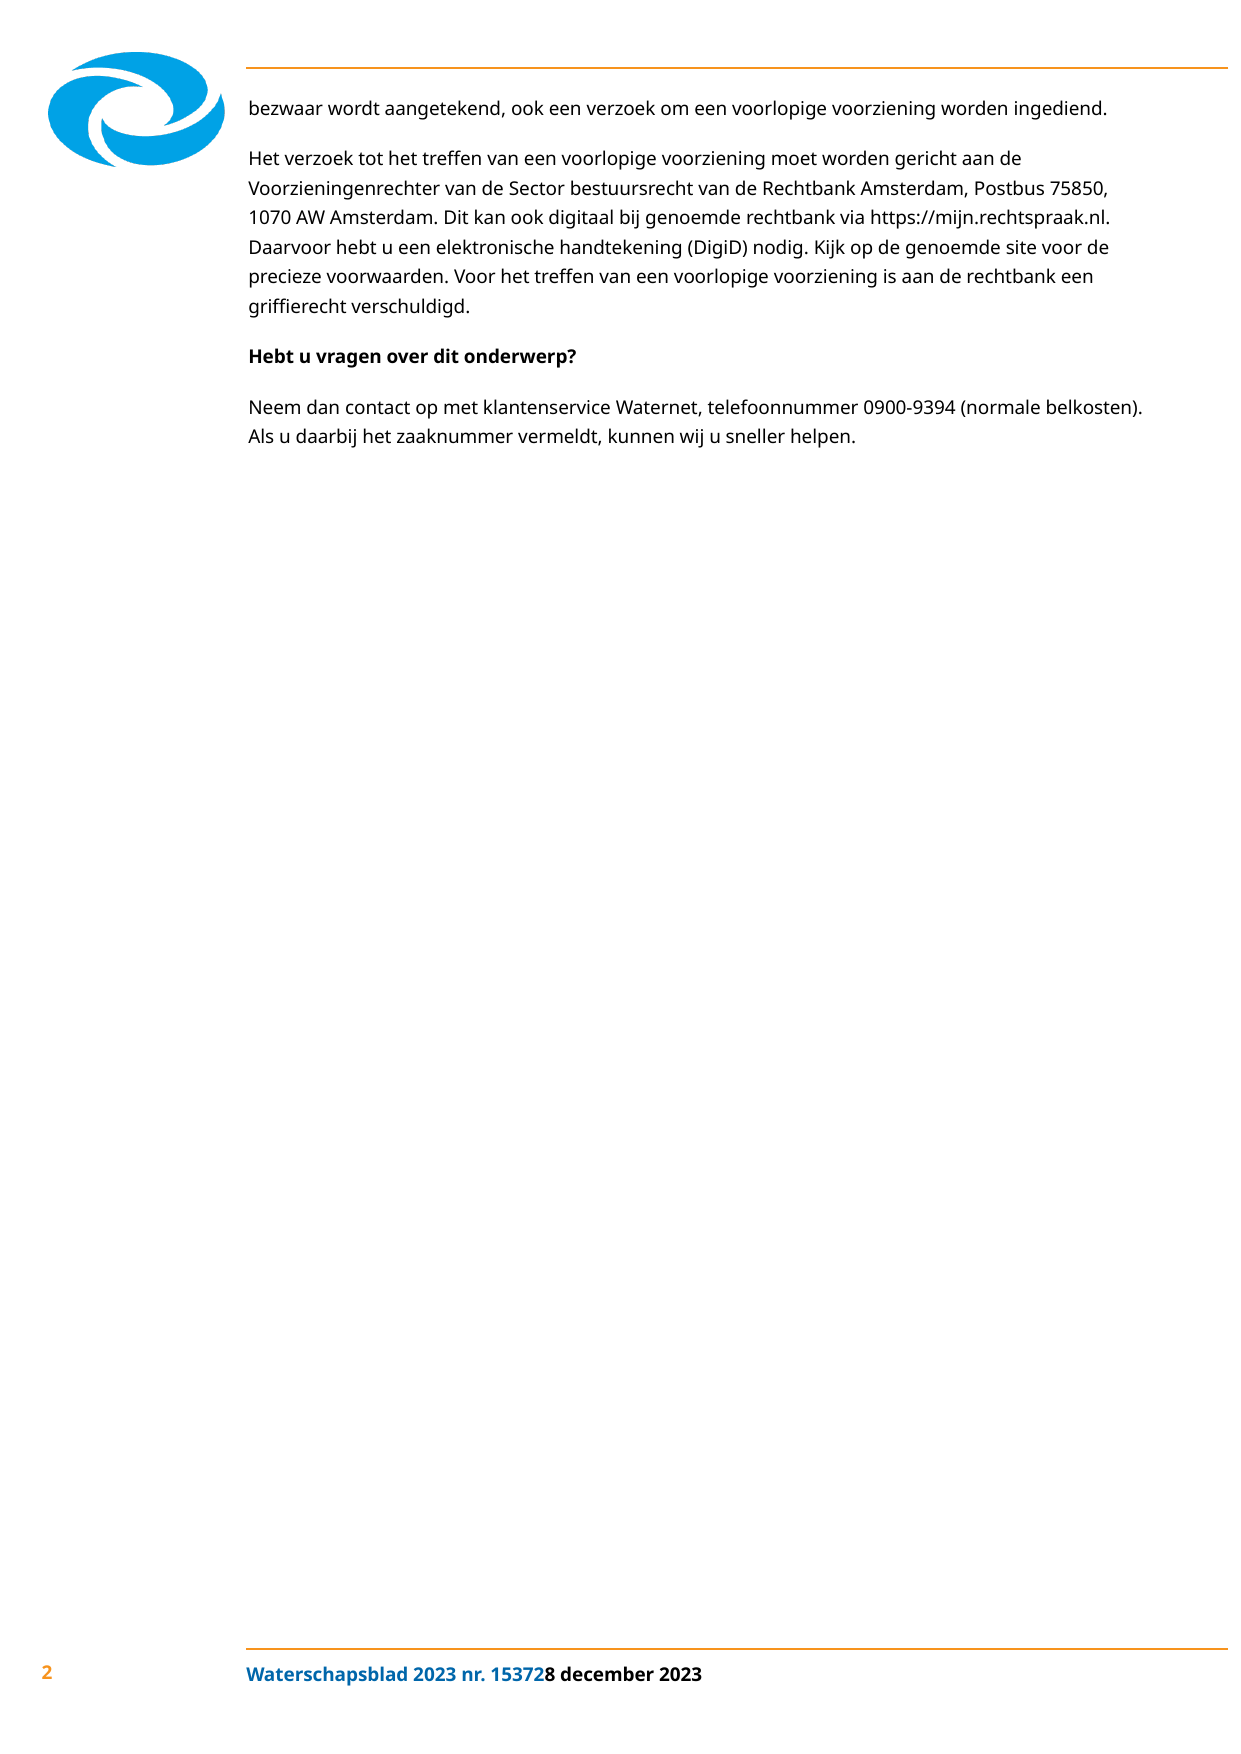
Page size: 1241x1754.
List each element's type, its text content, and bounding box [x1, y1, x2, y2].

text Hebt u vragen over dit onderwerp? [248, 343, 1152, 369]
picture [41, 47, 231, 172]
text Het verzoek tot het treffen van een voorlopige voorziening moet worden gericht aan de Voorzieningenrechter van de Sector bestuursrecht van de Rechtbank Amsterdam, Postbus 75850, 1070 AW Amsterdam. Dit kan ook digitaal bij genoemde rechtbank via https://mijn.rechtspraak.nl. Daarvoor hebt u een elektronische handtekening (DigiD) nodig. Kijk op de genoemde site voor de precieze voorwaarden. Voor het treffen van een voorlopige voorziening is aan de rechtbank een griffierecht verschuldigd. [248, 145, 1152, 319]
text Neem dan contact op met klantenservice Waternet, telefoonnummer 0900-9394 (normale belkosten). Als u daarbij het zaaknummer vermeldt, kunnen wij u sneller helpen. [248, 394, 1152, 449]
text bezwaar wordt aangetekend, ook een verzoek om een voorlopige voorziening worden ingediend. [248, 95, 1152, 121]
